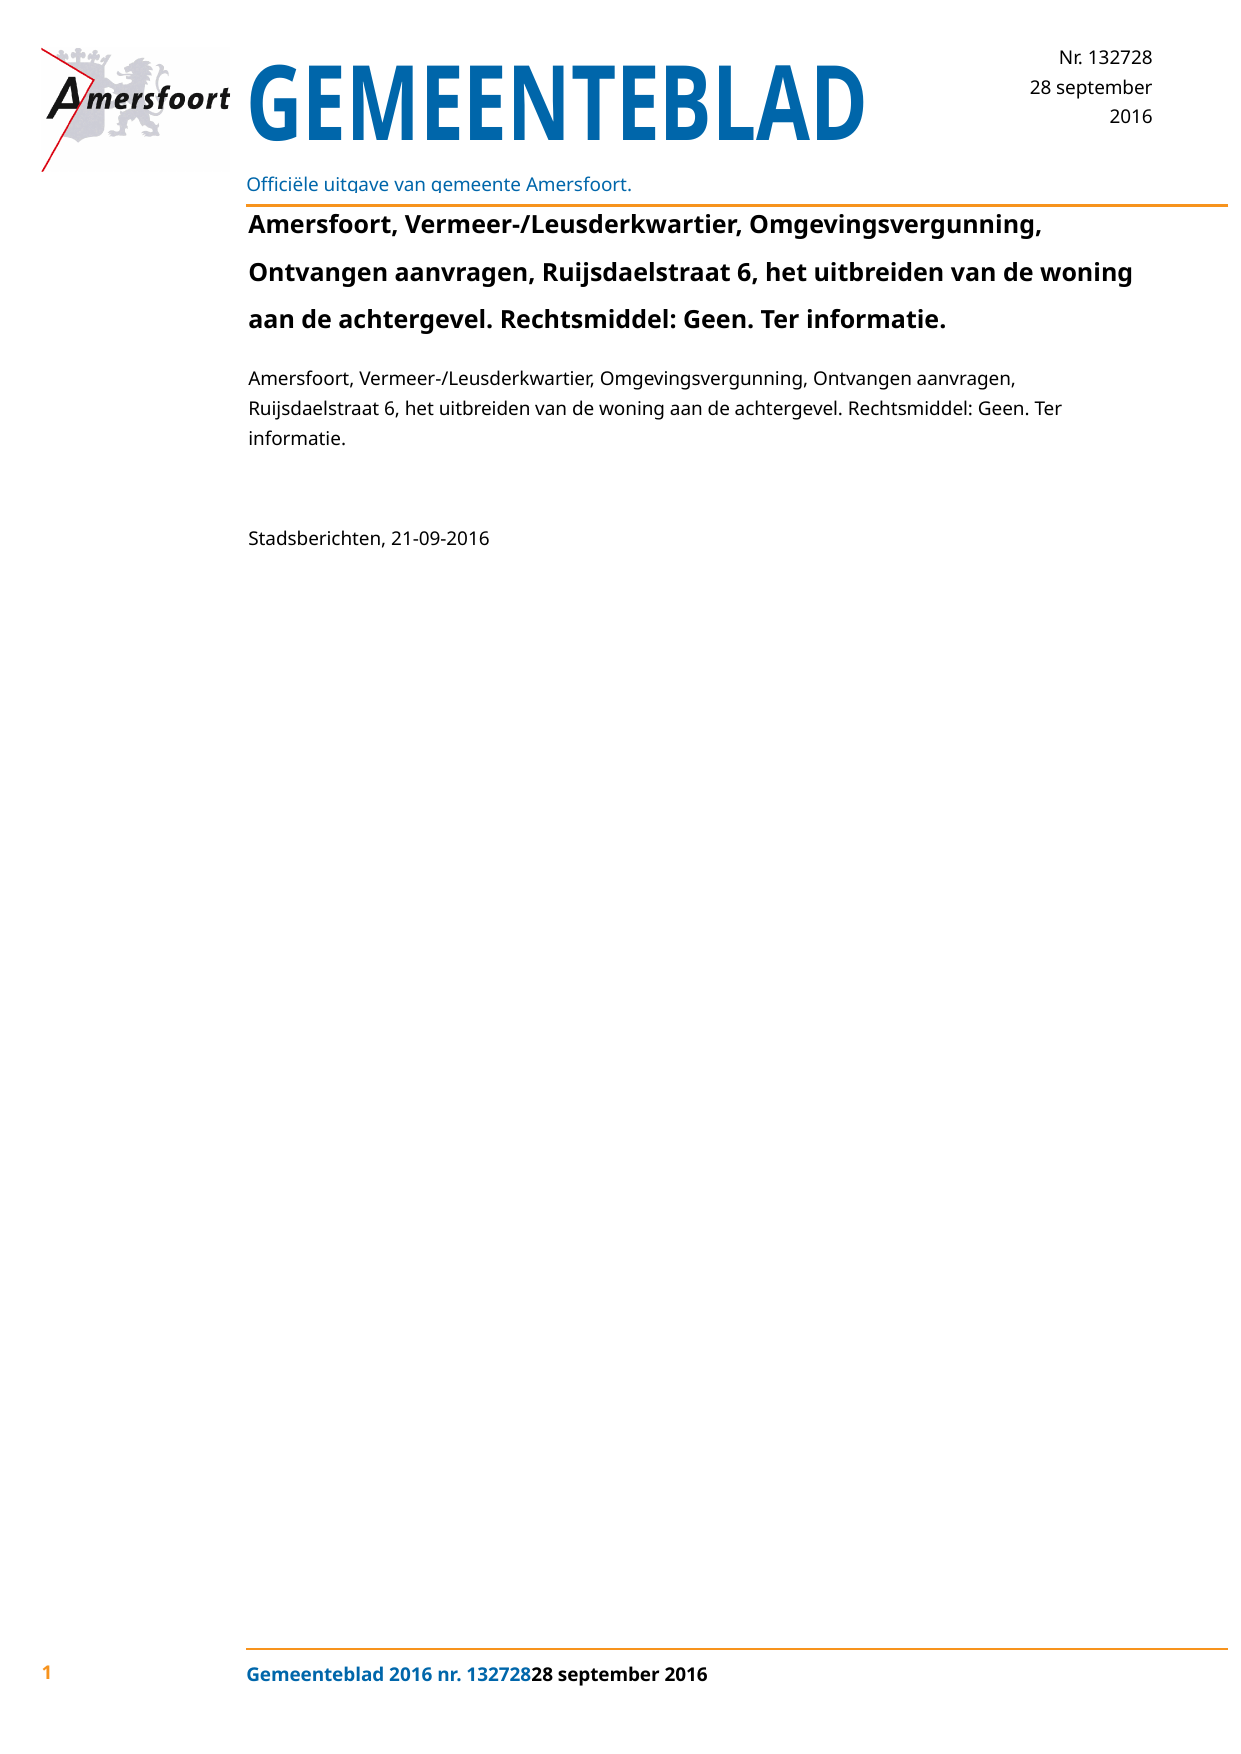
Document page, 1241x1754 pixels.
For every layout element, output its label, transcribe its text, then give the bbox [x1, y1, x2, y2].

text Amersfoort, Vermeer-/Leusderkwartier, Omgevingsvergunning, Ontvangen aanvragen, Ruijsdaelstraat 6, het uitbreiden van de woning aan de achtergevel. Rechtsmiddel: Geen. Ter informatie. [248, 366, 1152, 450]
picture [41, 47, 231, 172]
text Amersfoort, Vermeer-/Leusderkwartier, Omgevingsvergunning, Ontvangen aanvragen, Ruijsdaelstraat 6, het uitbreiden van de woning aan de achtergevel. Rechtsmiddel: Geen. Ter informatie. [248, 207, 1152, 336]
text Stadsberichten, 21-09-2016 [248, 526, 1152, 551]
